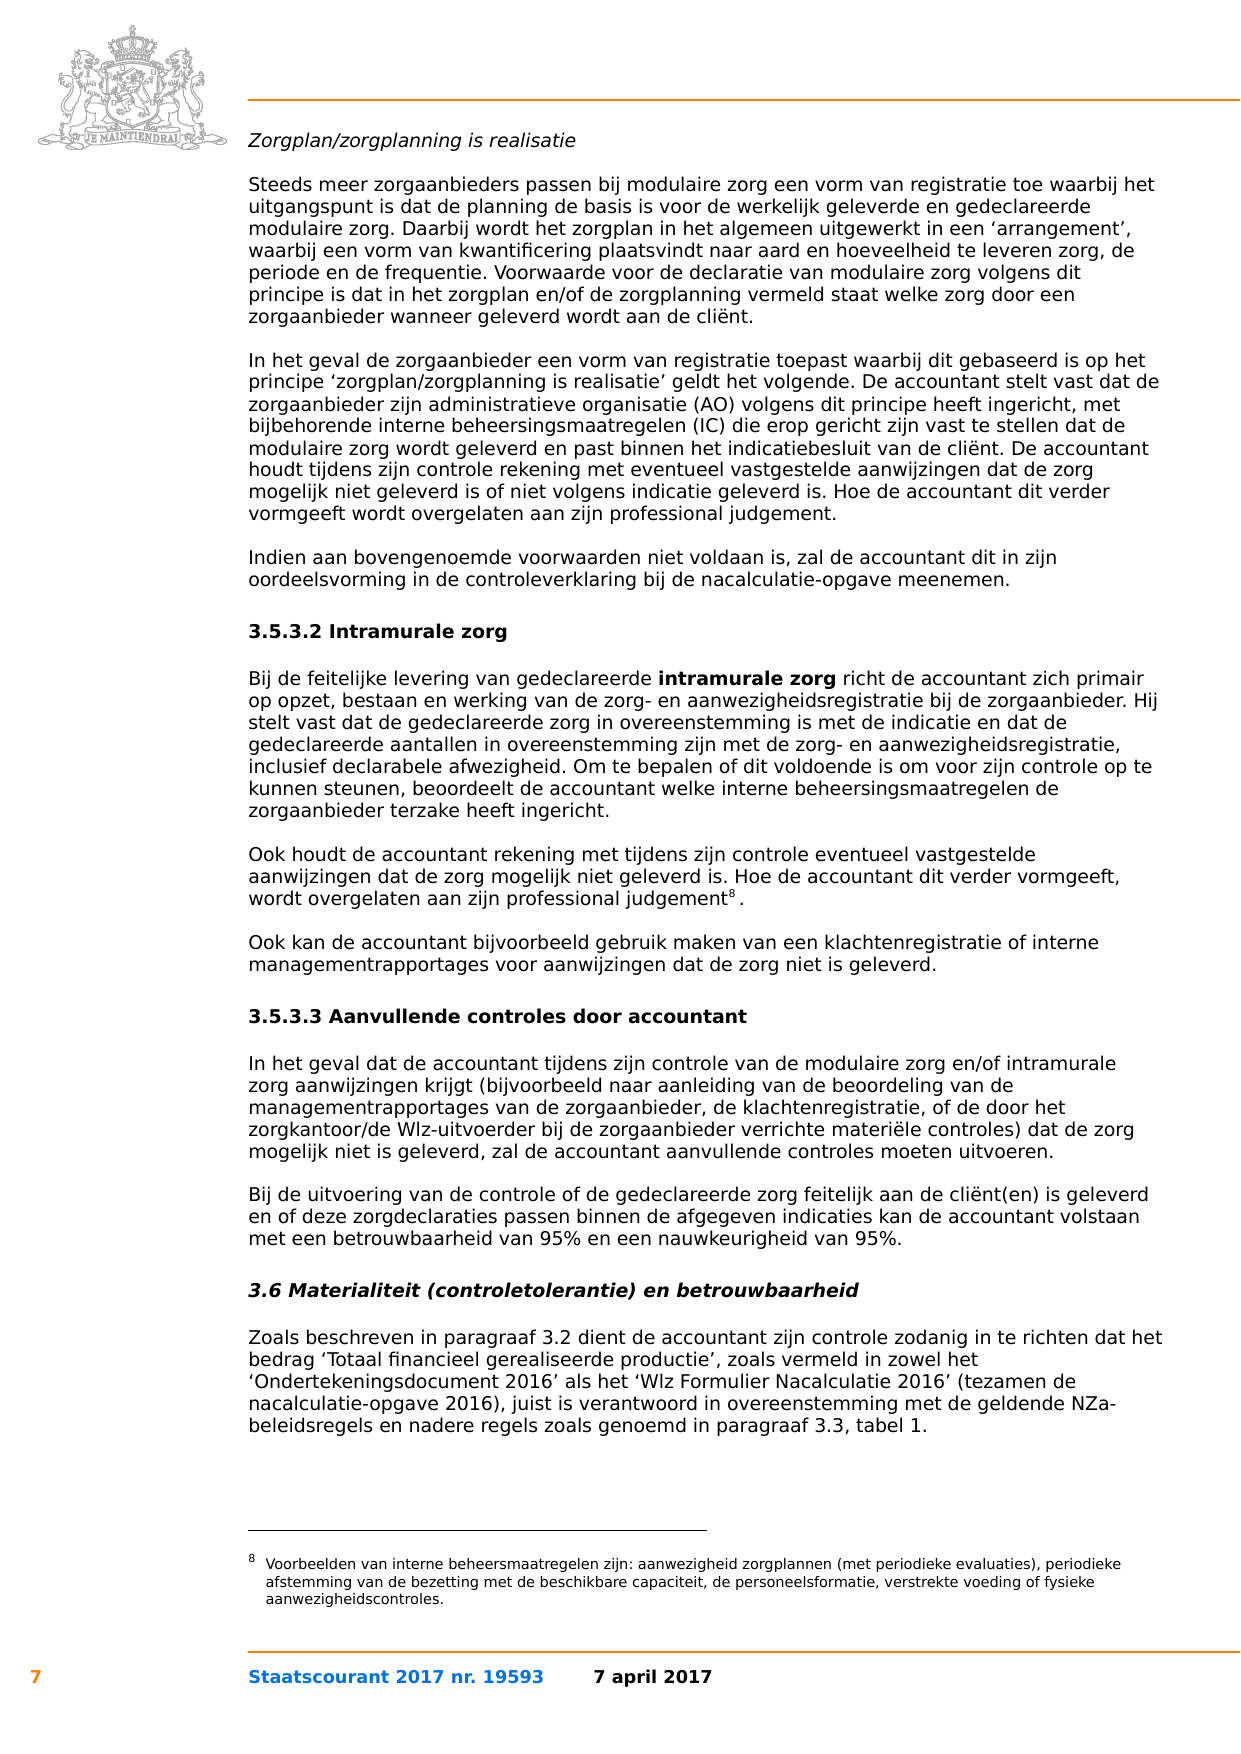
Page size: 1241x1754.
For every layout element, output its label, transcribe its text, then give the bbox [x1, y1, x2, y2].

subtitle Zorgplan/zorgplanning is realisatie [248, 130, 1163, 152]
picture [38, 25, 227, 150]
text Voorbeelden van interne beheersmaatregelen zijn: aanwezigheid zorgplannen (met periodieke evaluaties), periodieke afstemming van de bezetting met de beschikbare capaciteit, de personeelsformatie, verstrekte voeding of fysieke aanwezigheidscontroles. [248, 1552, 1163, 1608]
subtitle 3.5.3.3 Aanvullende controles door accountant [248, 1006, 1163, 1028]
text Ook kan de accountant bijvoorbeeld gebruik maken van een klachtenregistratie of interne managementrapportages voor aanwijzingen dat de zorg niet is geleverd. [248, 932, 1163, 976]
text Steeds meer zorgaanbieders passen bij modulaire zorg een vorm van registratie toe waarbij het uitgangspunt is dat de planning de basis is voor de werkelijk geleverde en gedeclareerde modulaire zorg. Daarbij wordt het zorgplan in het algemeen uitgewerkt in een ‘arrangement’, waarbij een vorm van kwantificering plaatsvindt naar aard en hoeveelheid te leveren zorg, de periode en de frequentie. Voorwaarde voor de declaratie van modulaire zorg volgens dit principe is dat in het zorgplan en/of de zorgplanning vermeld staat welke zorg door een zorgaanbieder wanneer geleverd wordt aan de cliënt. [248, 174, 1163, 328]
subtitle 3.5.3.2 Intramurale zorg [248, 621, 1163, 643]
text In het geval de zorgaanbieder een vorm van registratie toepast waarbij dit gebaseerd is op het principe ‘zorgplan/zorgplanning is realisatie’ geldt het volgende. De accountant stelt vast dat de zorgaanbieder zijn administratieve organisatie (AO) volgens dit principe heeft ingericht, met bijbehorende interne beheersingsmaatregelen (IC) die erop gericht zijn vast te stellen dat de modulaire zorg wordt geleverd en past binnen het indicatiebesluit van de cliënt. De accountant houdt tijdens zijn controle rekening met eventueel vastgestelde aanwijzingen dat de zorg mogelijk niet geleverd is of niet volgens indicatie geleverd is. Hoe de accountant dit verder vormgeeft wordt overgelaten aan zijn professional judgement. [248, 349, 1163, 525]
text Bij de feitelijke levering van gedeclareerde intramurale zorg richt de accountant zich primair op opzet, bestaan en werking van de zorg- en aanwezigheidsregistratie bij de zorgaanbieder. Hij stelt vast dat de gedeclareerde zorg in overeenstemming is met de indicatie en dat de gedeclareerde aantallen in overeenstemming zijn met de zorg- en aanwezigheidsregistratie, inclusief declarabele afwezigheid. Om te bepalen of dit voldoende is om voor zijn controle op te kunnen steunen, beoordeelt de accountant welke interne beheersingsmaatregelen de zorgaanbieder terzake heeft ingericht. [248, 668, 1163, 822]
text Ook houdt de accountant rekening met tijdens zijn controle eventueel vastgestelde aanwijzingen dat de zorg mogelijk niet geleverd is. Hoe de accountant dit verder vormgeeft, wordt overgelaten aan zijn professional judgement. [248, 844, 1163, 910]
text Zoals beschreven in paragraaf 3.2 dient de accountant zijn controle zodanig in te richten dat het bedrag ‘Totaal financieel gerealiseerde productie’, zoals vermeld in zowel het ‘Ondertekeningsdocument 2016’ als het ‘Wlz Formulier Nacalculatie 2016’ (tezamen de nacalculatie-opgave 2016), juist is verantwoord in overeenstemming met de geldende NZa-beleidsregels en nadere regels zoals genoemd in paragraaf 3.3, tabel 1. [248, 1327, 1163, 1437]
text In het geval dat de accountant tijdens zijn controle van de modulaire zorg en/of intramurale zorg aanwijzingen krijgt (bijvoorbeeld naar aanleiding van de beoordeling van de managementrapportages van de zorgaanbieder, de klachtenregistratie, of de door het zorgkantoor/de Wlz-uitvoerder bij de zorgaanbieder verrichte materiële controles) dat de zorg mogelijk niet is geleverd, zal de accountant aanvullende controles moeten uitvoeren. [248, 1053, 1163, 1162]
text Bij de uitvoering van de controle of de gedeclareerde zorg feitelijk aan de cliënt(en) is geleverd en of deze zorgdeclaraties passen binnen de afgegeven indicaties kan de accountant volstaan met een betrouwbaarheid van 95% en een nauwkeurigheid van 95%. [248, 1184, 1163, 1250]
subtitle 3.6 Materialiteit (controletolerantie) en betrouwbaarheid [248, 1280, 1163, 1302]
text Indien aan bovengenoemde voorwaarden niet voldaan is, zal de accountant dit in zijn oordeelsvorming in de controleverklaring bij de nacalculatie-opgave meenemen. [248, 547, 1163, 591]
